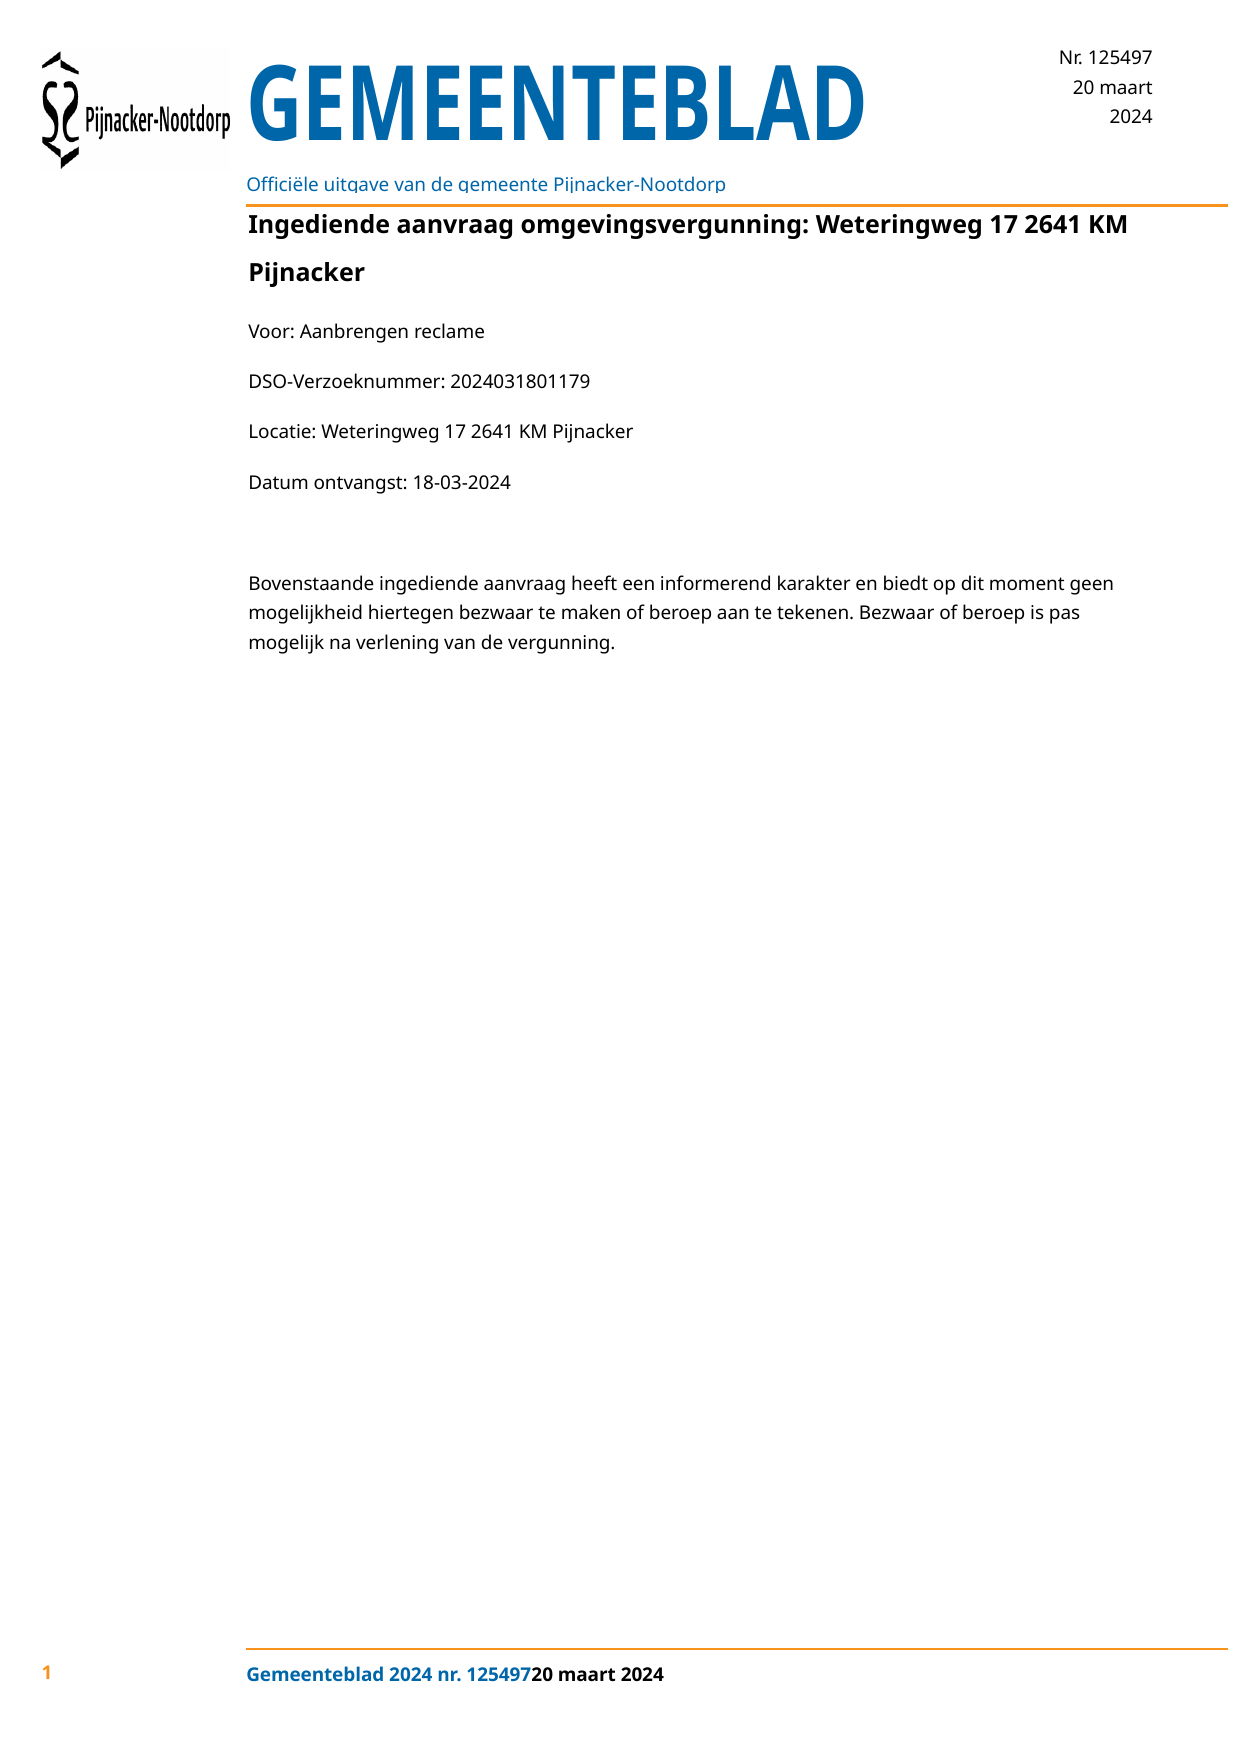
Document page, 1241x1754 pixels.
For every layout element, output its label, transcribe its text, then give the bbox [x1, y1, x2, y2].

text DSO-Verzoeknummer: 2024031801179 [248, 368, 1152, 394]
text Locatie: Weteringweg 17 2641 KM Pijnacker [248, 419, 1152, 444]
text Datum ontvangst: 18-03-2024 [248, 469, 1152, 495]
text Bovenstaande ingediende aanvraag heeft een informerend karakter en biedt op dit moment geen mogelijkheid hiertegen bezwaar te maken of beroep aan te tekenen. Bezwaar of beroep is pas mogelijk na verlening van de vergunning. [248, 570, 1152, 655]
text Ingediende aanvraag omgevingsvergunning: Weteringweg 17 2641 KM Pijnacker [248, 207, 1152, 288]
text Voor: Aanbrengen reclame [248, 318, 1152, 344]
picture [41, 47, 231, 172]
